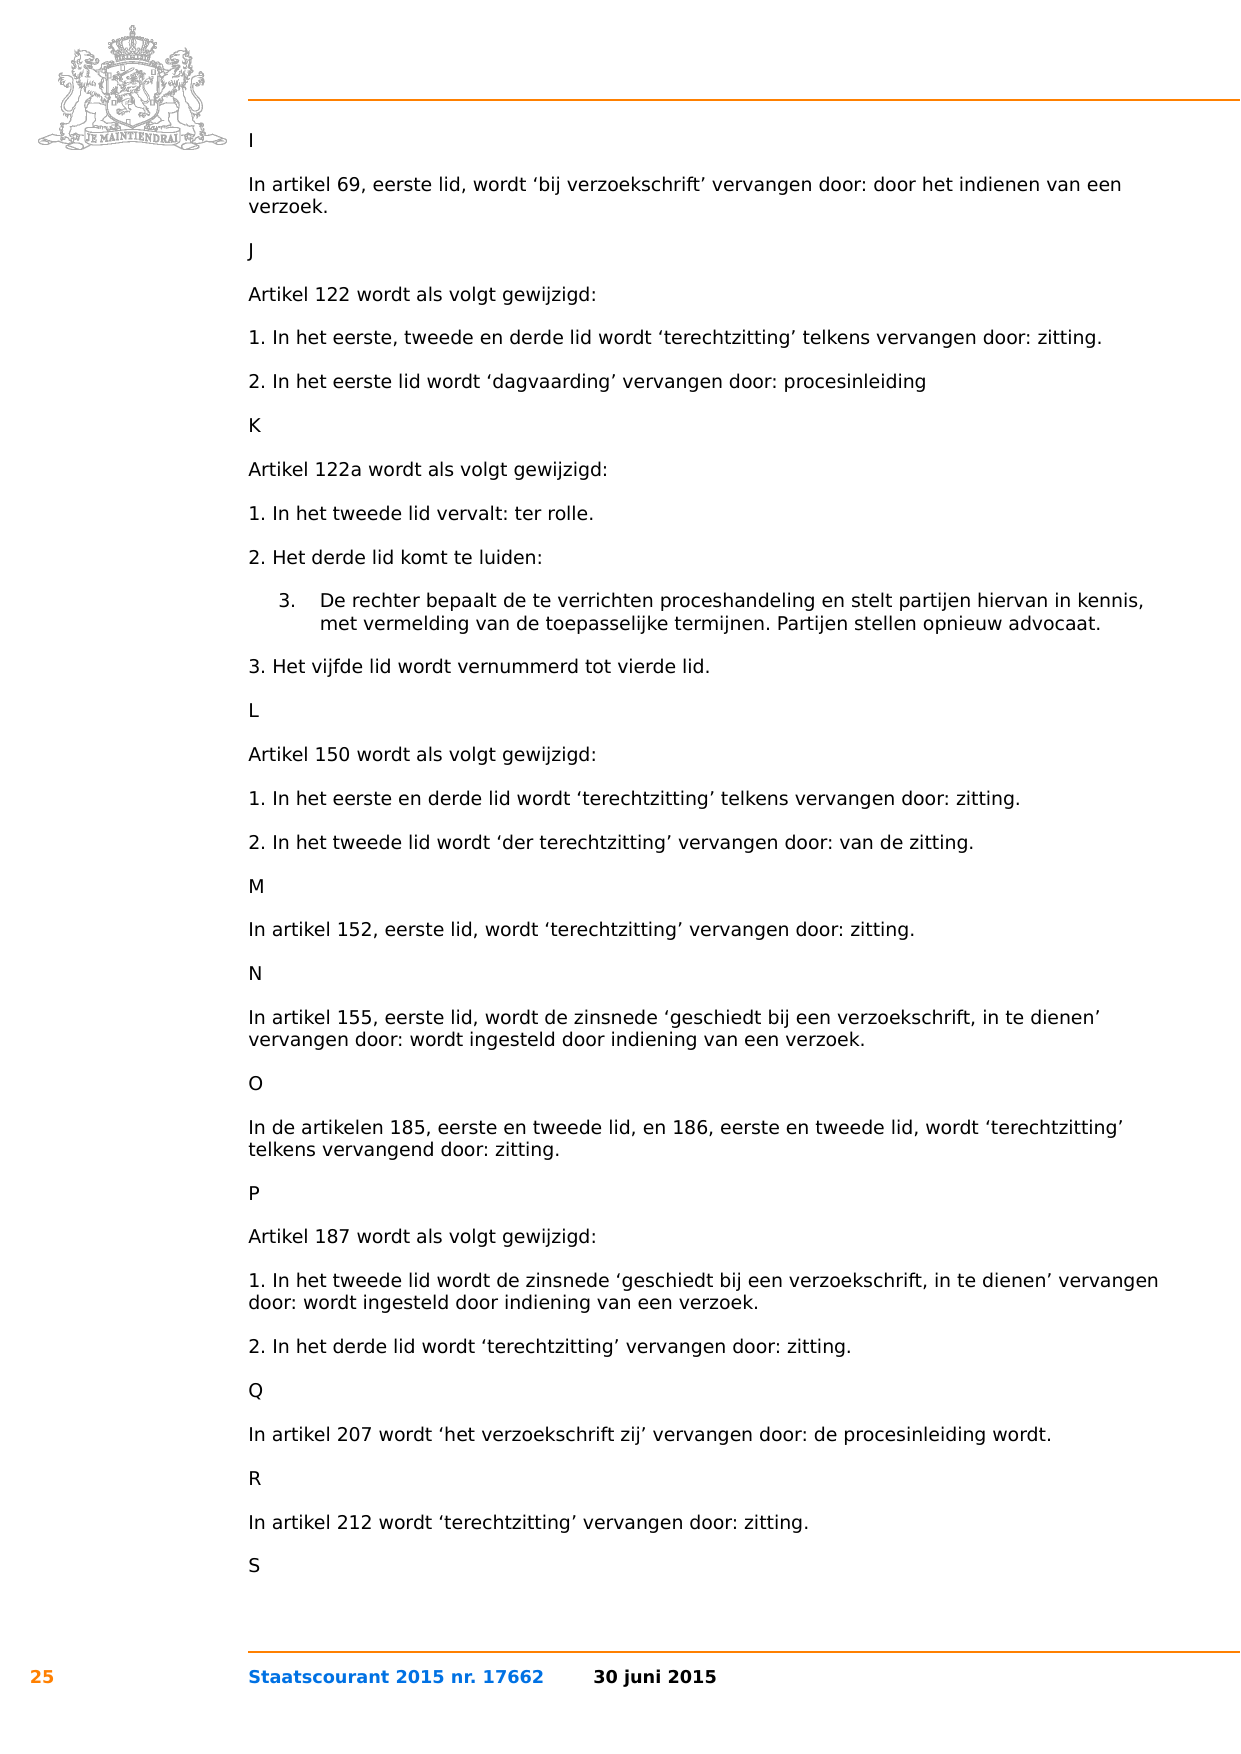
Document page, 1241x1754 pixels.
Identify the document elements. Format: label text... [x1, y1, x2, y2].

text Artikel 122 wordt als volgt gewijzigd: [248, 283, 1163, 305]
text Artikel 122a wordt als volgt gewijzigd: [248, 459, 1163, 481]
text Artikel 150 wordt als volgt gewijzigd: [248, 744, 1163, 766]
text P [248, 1183, 1163, 1204]
text N [248, 963, 1163, 985]
text 3. Het vijfde lid wordt vernummerd tot vierde lid. [248, 656, 1163, 678]
text Q [248, 1380, 1163, 1402]
text R [248, 1468, 1163, 1490]
text 3. De rechter bepaalt de te verrichten proceshandeling en stelt partijen hiervan in kennis, met vermelding van de toepasselijke termijnen. Partijen stellen opnieuw advocaat. [278, 590, 1163, 634]
text In de artikelen 185, eerste en tweede lid, en 186, eerste en tweede lid, wordt ‘terechtzitting’ telkens vervangend door: zitting. [248, 1117, 1163, 1161]
text Artikel 187 wordt als volgt gewijzigd: [248, 1226, 1163, 1248]
text In artikel 69, eerste lid, wordt ‘bij verzoekschrift’ vervangen door: door het indienen van een verzoek. [248, 174, 1163, 218]
text 1. In het eerste en derde lid wordt ‘terechtzitting’ telkens vervangen door: zitting. [248, 788, 1163, 810]
picture [38, 25, 227, 150]
text In artikel 152, eerste lid, wordt ‘terechtzitting’ vervangen door: zitting. [248, 919, 1163, 941]
text 2. In het eerste lid wordt ‘dagvaarding’ vervangen door: procesinleiding [248, 371, 1163, 393]
text S [248, 1555, 1163, 1577]
text In artikel 207 wordt ‘het verzoekschrift zij’ vervangen door: de procesinleiding wordt. [248, 1424, 1163, 1446]
text In artikel 155, eerste lid, wordt de zinsnede ‘geschiedt bij een verzoekschrift, in te dienen’ vervangen door: wordt ingesteld door indiening van een verzoek. [248, 1007, 1163, 1051]
text 2. Het derde lid komt te luiden: [248, 547, 1163, 568]
text J [248, 239, 1163, 262]
text 1. In het tweede lid vervalt: ter rolle. [248, 503, 1163, 525]
text O [248, 1073, 1163, 1095]
text I [248, 130, 1163, 152]
text 2. In het tweede lid wordt ‘der terechtzitting’ vervangen door: van de zitting. [248, 832, 1163, 854]
text 2. In het derde lid wordt ‘terechtzitting’ vervangen door: zitting. [248, 1336, 1163, 1358]
text 1. In het eerste, tweede en derde lid wordt ‘terechtzitting’ telkens vervangen door: zitting. [248, 327, 1163, 349]
text K [248, 415, 1163, 437]
text L [248, 700, 1163, 722]
text 1. In het tweede lid wordt de zinsnede ‘geschiedt bij een verzoekschrift, in te dienen’ vervangen door: wordt ingesteld door indiening van een verzoek. [248, 1270, 1163, 1314]
text In artikel 212 wordt ‘terechtzitting’ vervangen door: zitting. [248, 1512, 1163, 1533]
text M [248, 876, 1163, 897]
